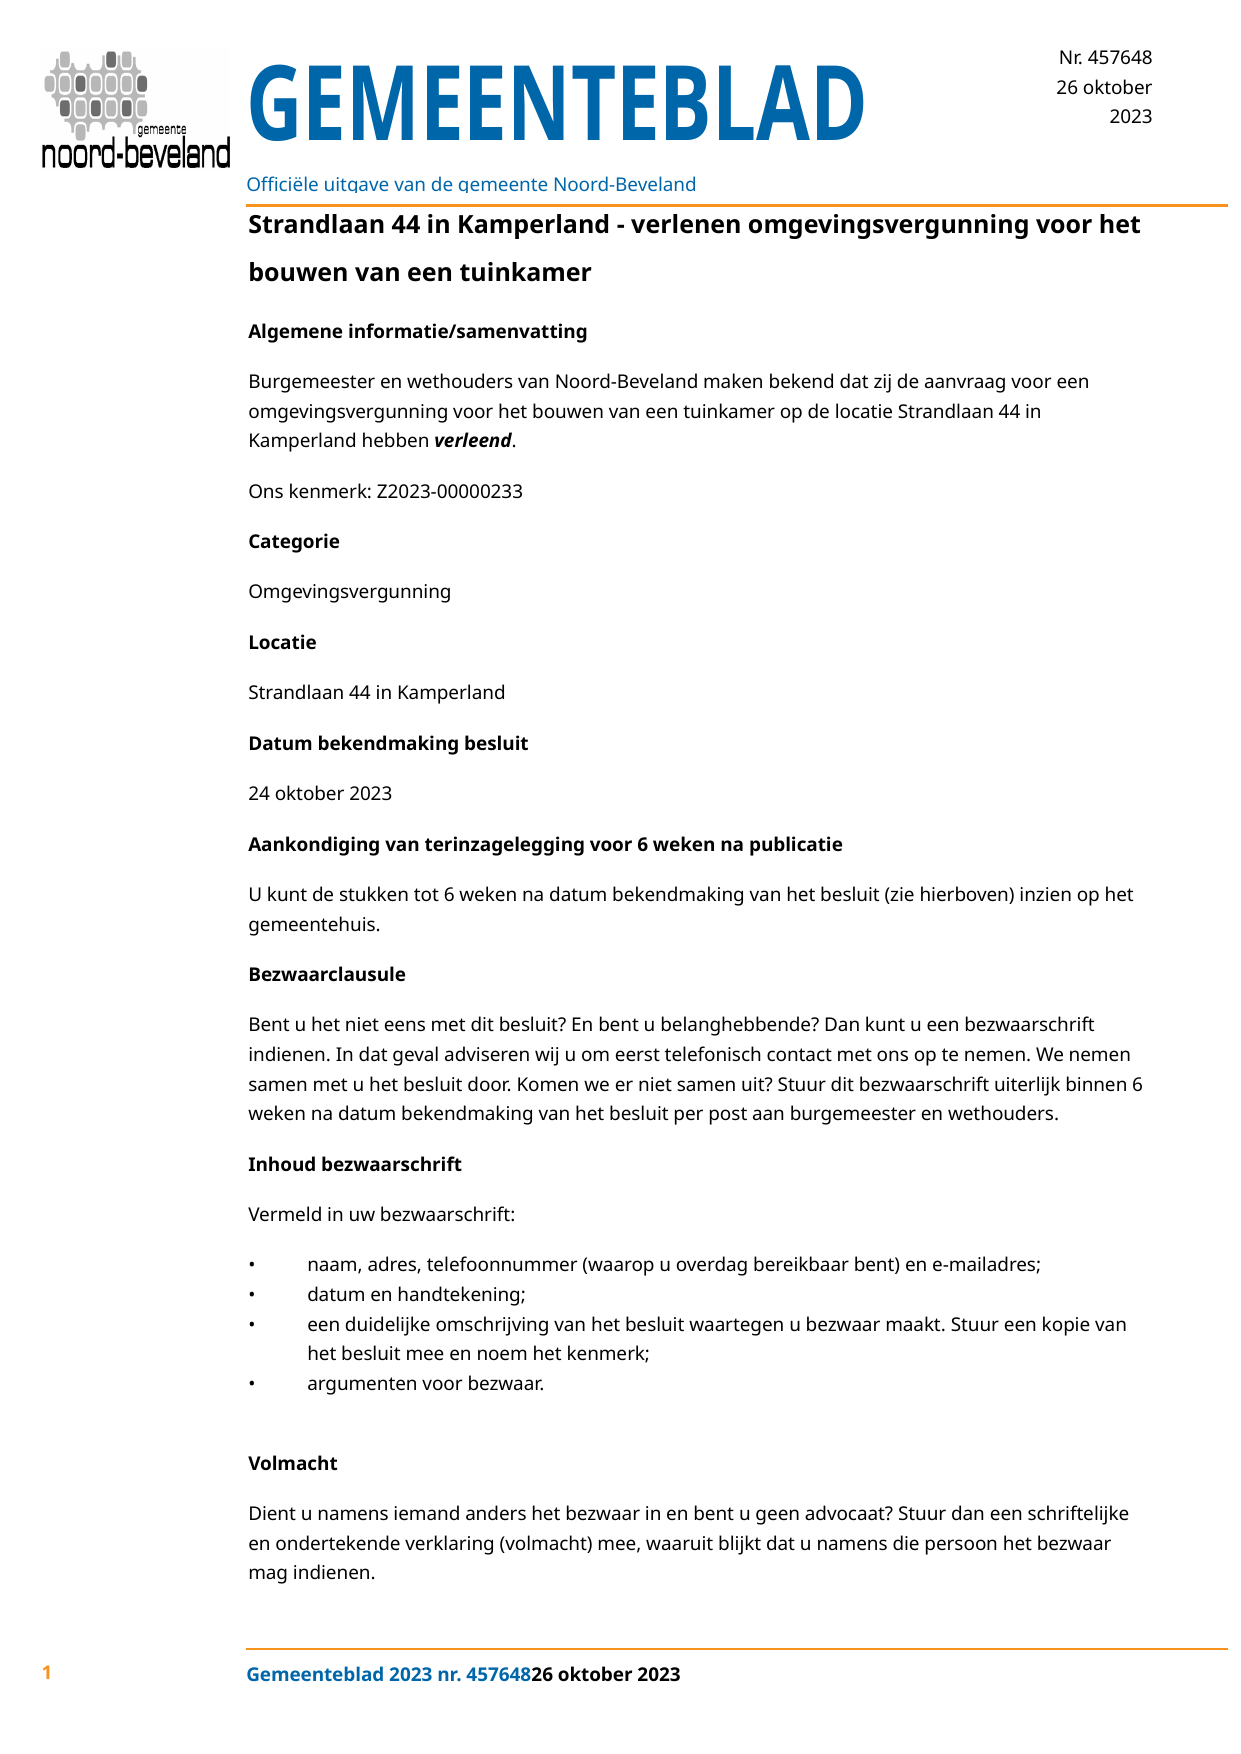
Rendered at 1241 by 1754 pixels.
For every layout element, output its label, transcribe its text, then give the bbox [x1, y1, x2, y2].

text Categorie [248, 528, 1152, 554]
text Ons kenmerk: Z2023-00000233 [248, 478, 1152, 504]
text Strandlaan 44 in Kamperland - verlenen omgevingsvergunning voor het bouwen van een tuinkamer [248, 207, 1152, 288]
text Omgevingsvergunning [248, 579, 1152, 604]
text Algemene informatie/samenvatting [248, 318, 1152, 344]
text Bent u het niet eens met dit besluit? En bent u belanghebbende? Dan kunt u een bezwaarschrift indienen. In dat geval adviseren wij u om eerst telefonisch contact met ons op te nemen. We nemen samen met u het besluit door. Komen we er niet samen uit? Stuur dit bezwaarschrift uiterlijk binnen 6 weken na datum bekendmaking van het besluit per post aan burgemeester en wethouders. [248, 1012, 1152, 1126]
text U kunt de stukken tot 6 weken na datum bekendmaking van het besluit (zie hierboven) inzien op het gemeentehuis. [248, 881, 1152, 937]
text Dient u namens iemand anders het bezwaar in en bent u geen advocaat? Stuur dan een schriftelijke en ondertekende verklaring (volmacht) mee, waaruit blijkt dat u namens die persoon het bezwaar mag indienen. [248, 1500, 1152, 1585]
text Bezwaarclausule [248, 961, 1152, 987]
list naam, adres, telefoonnummer (waarop u overdag bereikbaar bent) en e-mailadres; [248, 1252, 1152, 1277]
list argumenten voor bezwaar. [248, 1370, 1152, 1396]
text Datum bekendmaking besluit [248, 730, 1152, 756]
text Aankondiging van terinzagelegging voor 6 weken na publicatie [248, 831, 1152, 857]
text Vermeld in uw bezwaarschrift: [248, 1201, 1152, 1227]
text Locatie [248, 629, 1152, 655]
text 24 oktober 2023 [248, 780, 1152, 806]
text Burgemeester en wethouders van Noord-Beveland maken bekend dat zij de aanvraag voor een omgevingsvergunning voor het bouwen van een tuinkamer op de locatie Strandlaan 44 in Kamperland hebben verleend. [248, 368, 1152, 453]
list datum en handtekening; [248, 1281, 1152, 1307]
picture [41, 47, 231, 172]
list een duidelijke omschrijving van het besluit waartegen u bezwaar maakt. Stuur een kopie van het besluit mee en noem het kenmerk; [248, 1311, 1152, 1366]
text Volmacht [248, 1450, 1152, 1476]
text Strandlaan 44 in Kamperland [248, 679, 1152, 705]
text Inhoud bezwaarschrift [248, 1151, 1152, 1177]
